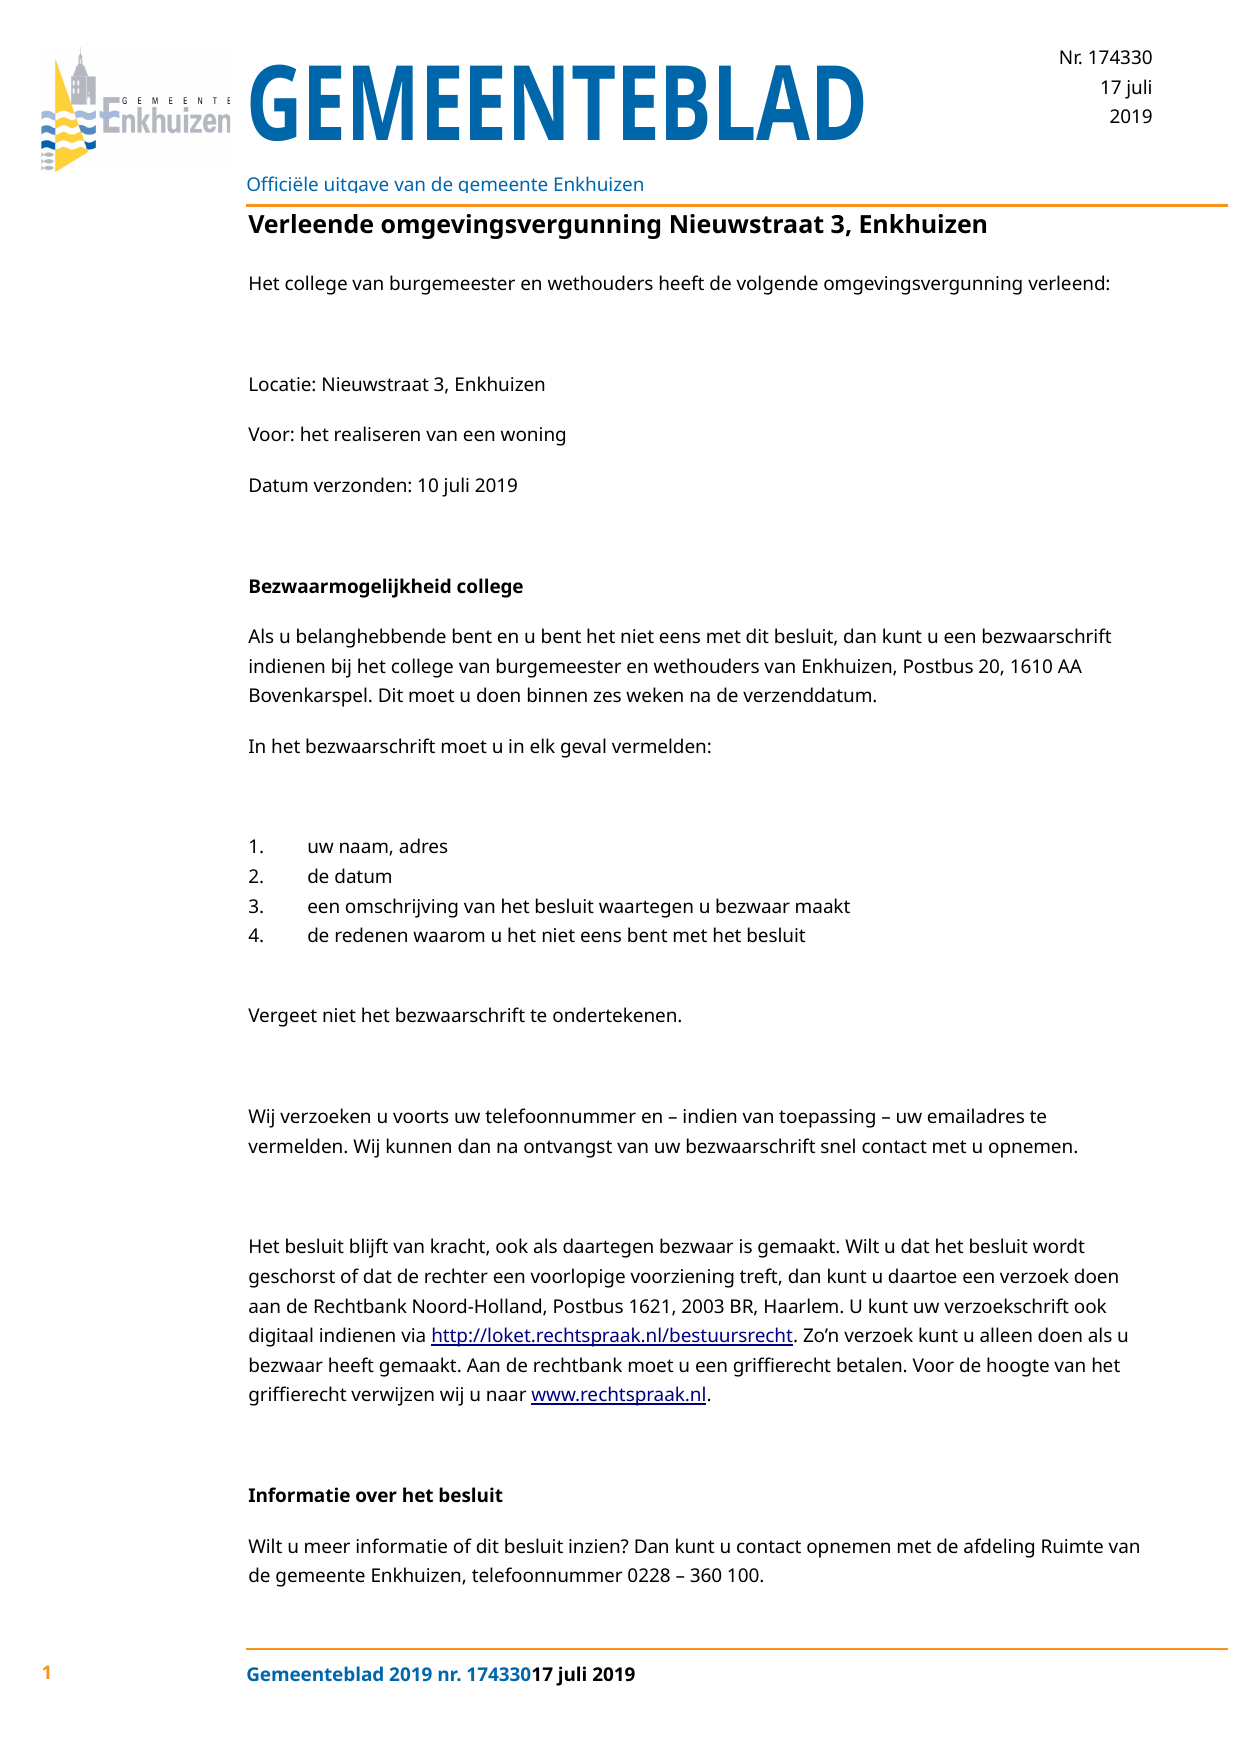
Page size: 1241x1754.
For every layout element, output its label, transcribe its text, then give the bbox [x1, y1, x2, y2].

text Bezwaarmogelijkheid college [248, 573, 1152, 598]
text In het bezwaarschrift moet u in elk geval vermelden: [248, 733, 1152, 758]
list uw naam, adres [248, 834, 1152, 859]
text Voor: het realiseren van een woning [248, 422, 1152, 447]
text Wij verzoeken u voorts uw telefoonnummer en – indien van toepassing – uw emailadres te vermelden. Wij kunnen dan na ontvangst van uw bezwaarschrift snel contact met u opnemen. [248, 1103, 1152, 1158]
text Locatie: Nieuwstraat 3, Enkhuizen [248, 371, 1152, 397]
list de datum [248, 863, 1152, 889]
text Vergeet niet het bezwaarschrift te ondertekenen. [248, 1002, 1152, 1028]
text Het besluit blijft van kracht, ook als daartegen bezwaar is gemaakt. Wilt u dat het besluit wordt geschorst of dat de rechter een voorlopige voorziening treft, dan kunt u daartoe een verzoek doen aan de Rechtbank Noord-Holland, Postbus 1621, 2003 BR, Haarlem. U kunt uw verzoekschrift ook digitaal indienen via http://loket.rechtspraak.nl/bestuursrecht. Zo’n verzoek kunt u alleen doen als u bezwaar heeft gemaakt. Aan de rechtbank moet u een griffierecht betalen. Voor de hoogte van het griffierecht verwijzen wij u naar www.rechtspraak.nl. [248, 1234, 1152, 1407]
text Het college van burgemeester en wethouders heeft de volgende omgevingsvergunning verleend: [248, 270, 1152, 296]
picture [41, 47, 231, 172]
text Als u belanghebbende bent en u bent het niet eens met dit besluit, dan kunt u een bezwaarschrift indienen bij het college van burgemeester en wethouders van Enkhuizen, Postbus 20, 1610 AA Bovenkarspel. Dit moet u doen binnen zes weken na de verzenddatum. [248, 623, 1152, 708]
list de redenen waarom u het niet eens bent met het besluit [248, 922, 1152, 948]
text Wilt u meer informatie of dit besluit inzien? Dan kunt u contact opnemen met de afdeling Ruimte van de gemeente Enkhuizen, telefoonnummer 0228 – 360 100. [248, 1533, 1152, 1588]
text Verleende omgevingsvergunning Nieuwstraat 3, Enkhuizen [248, 207, 1152, 241]
list een omschrijving van het besluit waartegen u bezwaar maakt [248, 893, 1152, 918]
text Informatie over het besluit [248, 1482, 1152, 1508]
text Datum verzonden: 10 juli 2019 [248, 472, 1152, 498]
